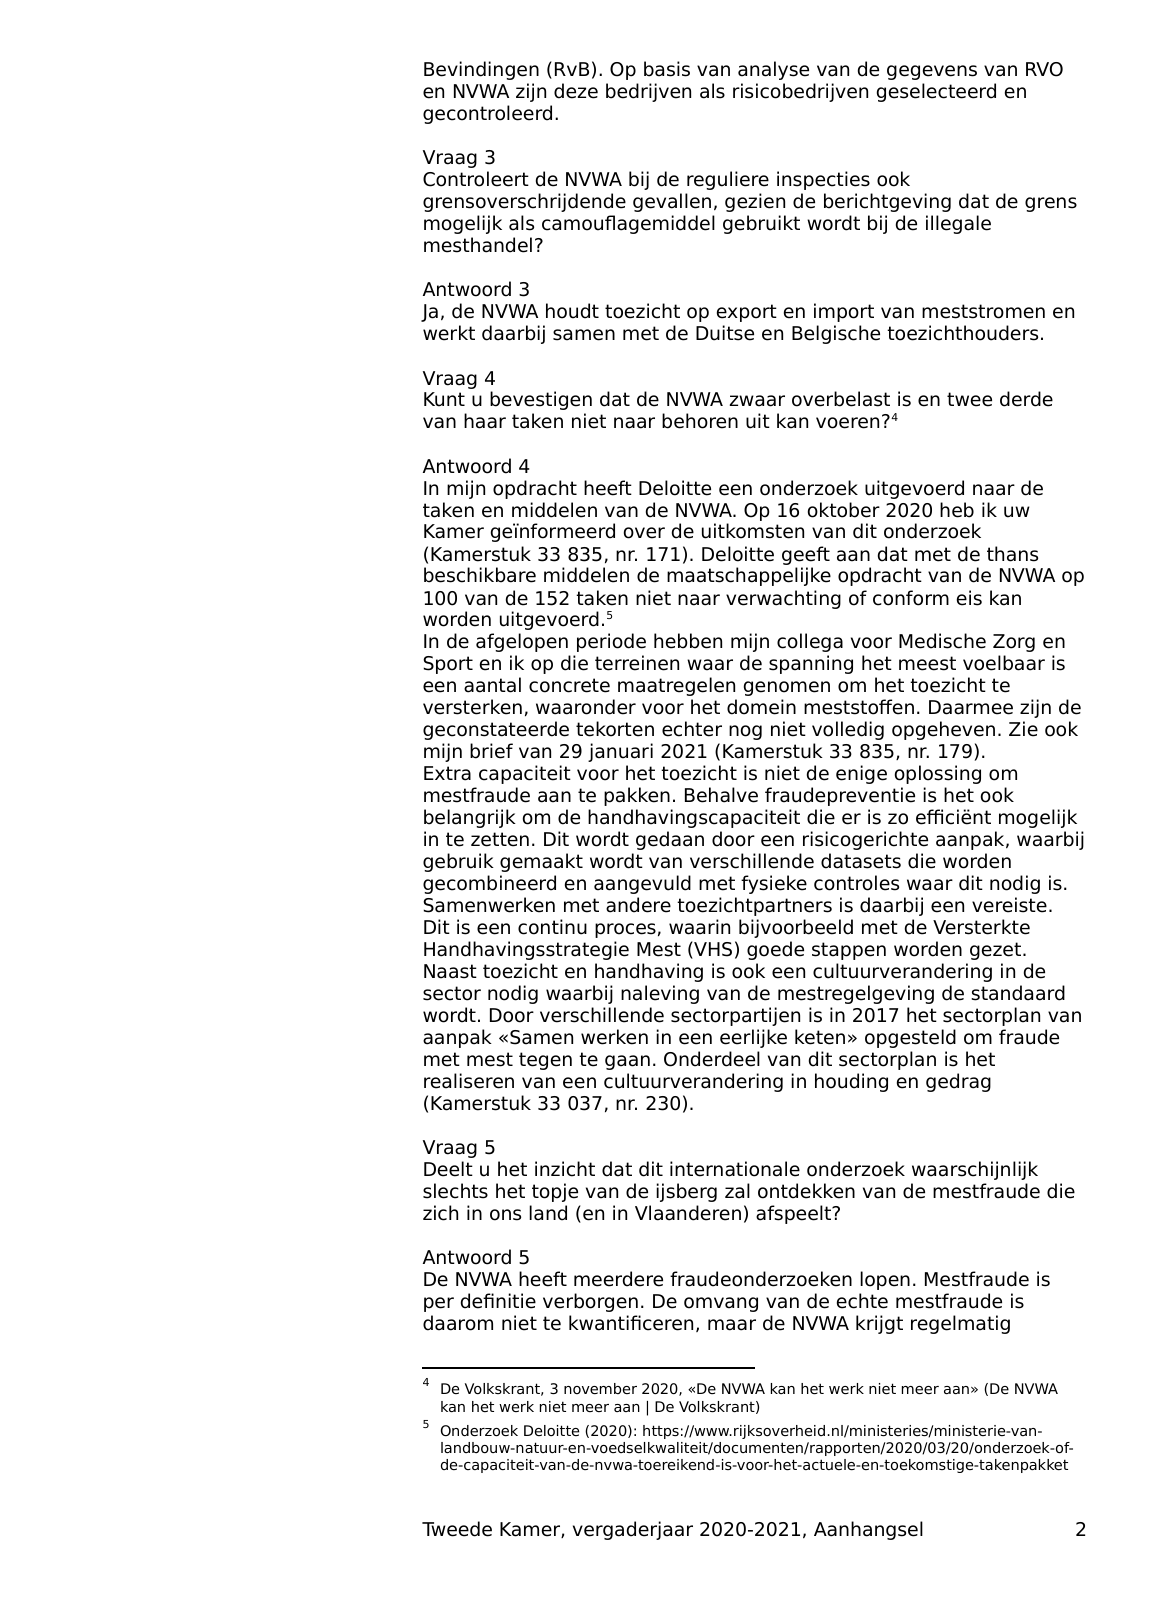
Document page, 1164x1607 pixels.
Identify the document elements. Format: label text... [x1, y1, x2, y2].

text Vraag 4 [422, 367, 1087, 389]
text Controleert de NVWA bij de reguliere inspecties ook grensoverschrijdende gevallen, gezien de berichtgeving dat de grens mogelijk als camouflagemiddel gebruikt wordt bij de illegale mesthandel? [422, 169, 1087, 257]
text Antwoord 3 [422, 279, 1087, 301]
text Kunt u bevestigen dat de NVWA zwaar overbelast is en twee derde van haar taken niet naar behoren uit kan voeren? [422, 389, 1087, 433]
text Extra capaciteit voor het toezicht is niet de enige oplossing om mestfraude aan te pakken. Behalve fraudepreventie is het ook belangrijk om de handhavingscapaciteit die er is zo efficiënt mogelijk in te zetten. Dit wordt gedaan door een risicogerichte aanpak, waarbij gebruik gemaakt wordt van verschillende datasets die worden gecombineerd en aangevuld met fysieke controles waar dit nodig is. Samenwerken met andere toezichtpartners is daarbij een vereiste. Dit is een continu proces, waarin bijvoorbeeld met de Versterkte Handhavingsstrategie Mest (VHS) goede stappen worden gezet. Naast toezicht en handhaving is ook een cultuurverandering in de sector nodig waarbij naleving van de mestregelgeving de standaard wordt. Door verschillende sectorpartijen is in 2017 het sectorplan van aanpak «Samen werken in een eerlijke keten» opgesteld om fraude met mest tegen te gaan. Onderdeel van dit sectorplan is het realiseren van een cultuurverandering in houding en gedrag (Kamerstuk 33 037, nr. 230). [422, 763, 1087, 1115]
text Bevindingen (RvB). Op basis van analyse van de gegevens van RVO en NVWA zijn deze bedrijven als risicobedrijven geselecteerd en gecontroleerd. [422, 59, 1087, 125]
text Ja, de NVWA houdt toezicht op export en import van meststromen en werkt daarbij samen met de Duitse en Belgische toezichthouders. [422, 301, 1087, 345]
text In mijn opdracht heeft Deloitte een onderzoek uitgevoerd naar de taken en middelen van de NVWA. Op 16 oktober 2020 heb ik uw Kamer geïnformeerd over de uitkomsten van dit onderzoek (Kamerstuk 33 835, nr. 171). Deloitte geeft aan dat met de thans beschikbare middelen de maatschappelijke opdracht van de NVWA op 100 van de 152 taken niet naar verwachting of conform eis kan worden uitgevoerd. [422, 477, 1087, 631]
text In de afgelopen periode hebben mijn collega voor Medische Zorg en Sport en ik op die terreinen waar de spanning het meest voelbaar is een aantal concrete maatregelen genomen om het toezicht te versterken, waaronder voor het domein meststoffen. Daarmee zijn de geconstateerde tekorten echter nog niet volledig opgeheven. Zie ook mijn brief van 29 januari 2021 (Kamerstuk 33 835, nr. 179). [422, 631, 1087, 763]
text Onderzoek Deloitte (2020): https://www.rijksoverheid.nl/ministeries/ministerie-van-landbouw-natuur-en-voedselkwaliteit/documenten/rapporten/2020/03/20/onderzoek-of-de-capaciteit-van-de-nvwa-toereikend-is-voor-het-actuele-en-toekomstige-takenpakket [422, 1418, 1087, 1474]
text Vraag 5 [422, 1137, 1087, 1159]
text De Volkskrant, 3 november 2020, «De NVWA kan het werk niet meer aan» (De NVWA kan het werk niet meer aan | De Volkskrant) [422, 1377, 1087, 1416]
text Antwoord 4 [422, 456, 1087, 477]
text Antwoord 5 [422, 1247, 1087, 1269]
text Deelt u het inzicht dat dit internationale onderzoek waarschijnlijk slechts het topje van de ijsberg zal ontdekken van de mestfraude die zich in ons land (en in Vlaanderen) afspeelt? [422, 1159, 1087, 1225]
text Vraag 3 [422, 147, 1087, 169]
text De NVWA heeft meerdere fraudeonderzoeken lopen. Mestfraude is per definitie verborgen. De omvang van de echte mestfraude is daarom niet te kwantificeren, maar de NVWA krijgt regelmatig [422, 1269, 1087, 1335]
